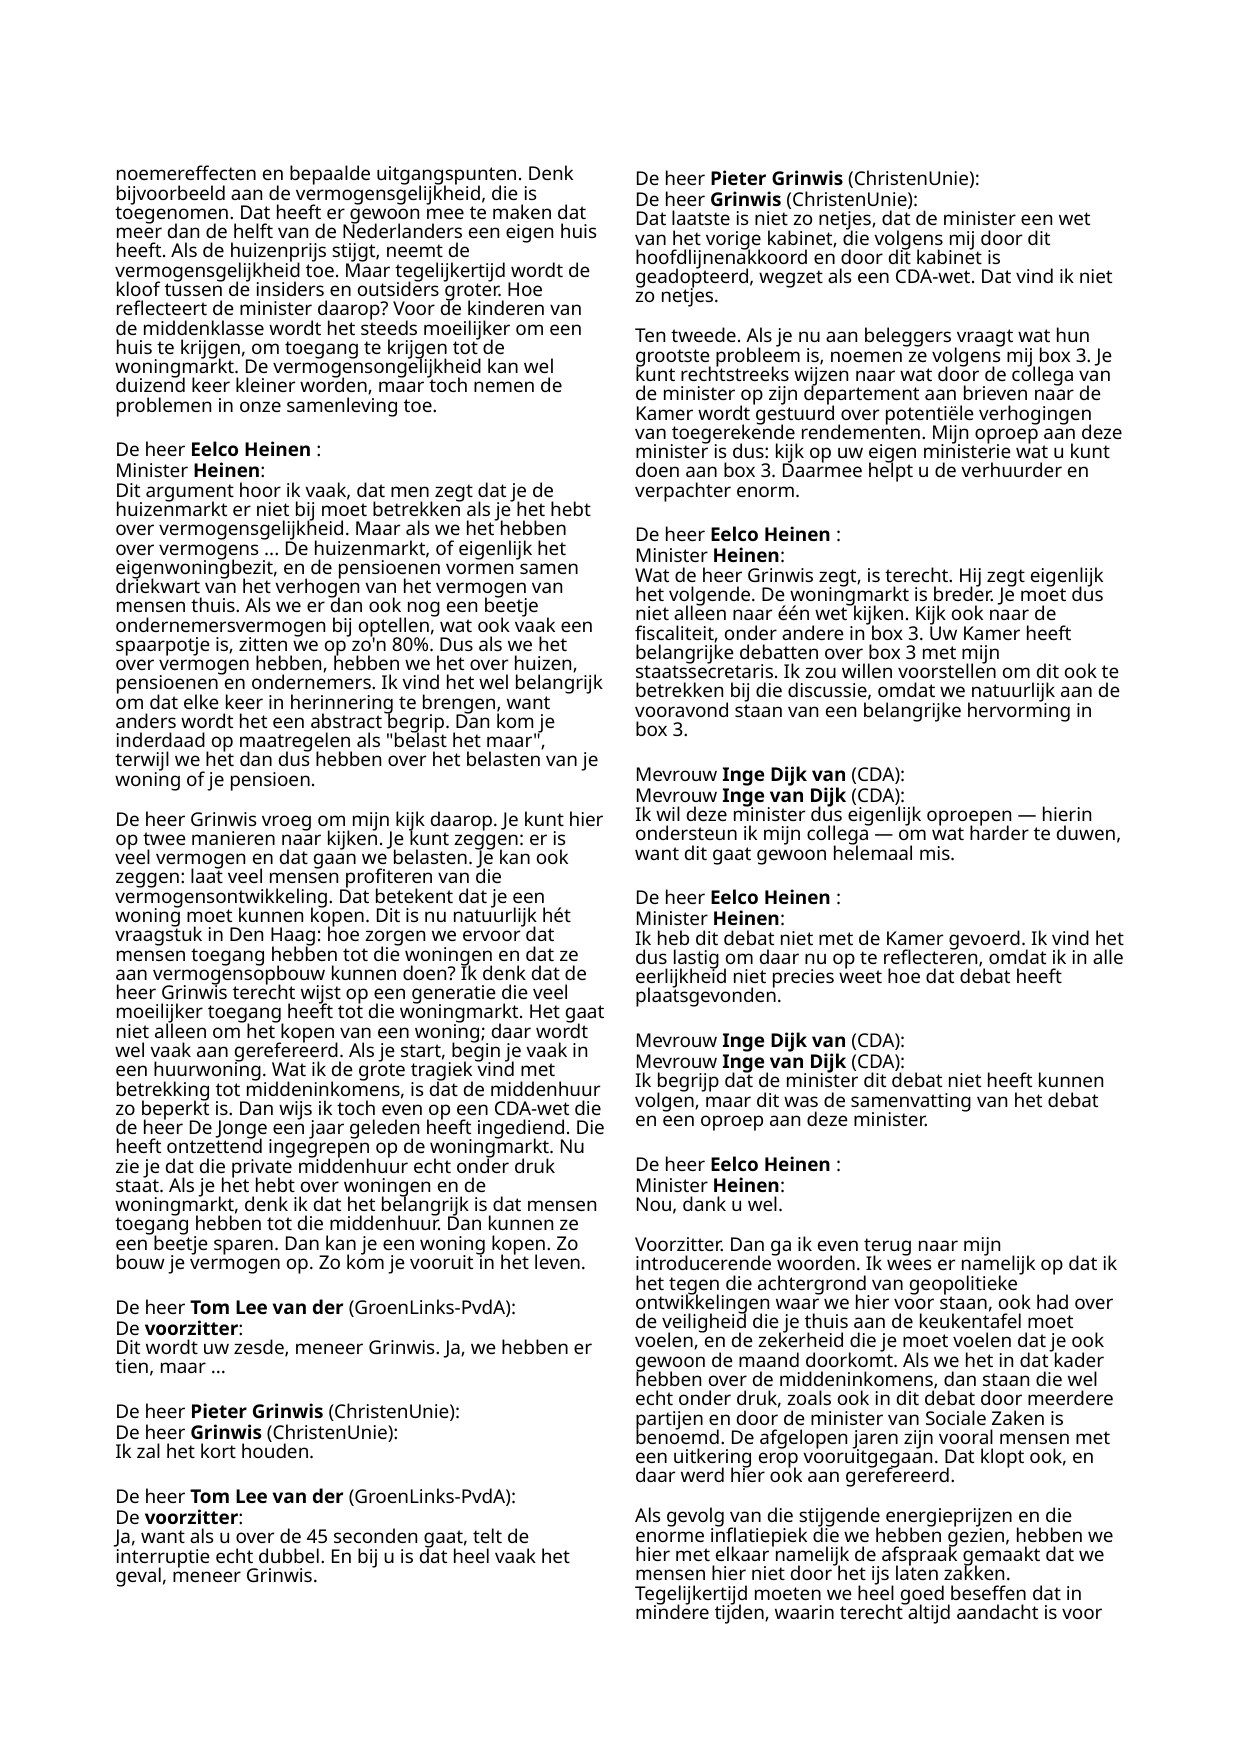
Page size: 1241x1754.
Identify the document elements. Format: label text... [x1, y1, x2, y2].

text De heer Pieter Grinwis (ChristenUnie): [635, 165, 1125, 191]
text Mevrouw Inge Dijk van (CDA): [635, 761, 1125, 787]
text noemereffecten en bepaalde uitgangspunten. Denk bijvoorbeeld aan de vermogensgelijkheid, die is toegenomen. Dat heeft er gewoon mee te maken dat meer dan de helft van de Nederlanders een eigen huis heeft. Als de huizenprijs stijgt, neemt de vermogensgelijkheid toe. Maar tegelijkertijd wordt de kloof tussen de insiders en outsiders groter. Hoe reflecteert de minister daarop? Voor de kinderen van de middenklasse wordt het steeds moeilijker om een huis te krijgen, om toegang te krijgen tot de woningmarkt. De vermogensongelijkheid kan wel duizend keer kleiner worden, maar toch nemen de problemen in onze samenleving toe. [115, 165, 605, 416]
text Minister Heinen: [115, 462, 605, 482]
text De voorzitter: [115, 1509, 605, 1528]
text De voorzitter: [115, 1320, 605, 1339]
text De heer Eelco Heinen : [635, 884, 1125, 910]
text Ik wil deze minister dus eigenlijk oproepen — hierin ondersteun ik mijn collega — om wat harder te duwen, want dit gaat gewoon helemaal mis. [635, 806, 1125, 864]
text De heer Pieter Grinwis (ChristenUnie): [115, 1398, 605, 1424]
text Wat de heer Grinwis zegt, is terecht. Hij zegt eigenlijk het volgende. De woningmarkt is breder. Je moet dus niet alleen naar één wet kijken. Kijk ook naar de fiscaliteit, onder andere in box 3. Uw Kamer heeft belangrijke debatten over box 3 met mijn staatssecretaris. Ik zou willen voorstellen om dit ook te betrekken bij die discussie, omdat we natuurlijk aan de vooravond staan van een belangrijke hervorming in box 3. [635, 567, 1125, 740]
text Dit wordt uw zesde, meneer Grinwis. Ja, we hebben er tien, maar ... [115, 1339, 605, 1378]
text Nou, dank u wel. [635, 1196, 1125, 1215]
text De heer Eelco Heinen : [635, 522, 1125, 547]
text Dat laatste is niet zo netjes, dat de minister een wet van het vorige kabinet, die volgens mij door dit hoofdlijnenakkoord en door dit kabinet is geadopteerd, wegzet als een CDA-wet. Dat vind ik niet zo netjes. [635, 210, 1125, 307]
text De heer Tom Lee van der (GroenLinks-PvdA): [115, 1483, 605, 1509]
text Minister Heinen: [635, 910, 1125, 929]
text Ik zal het kort houden. [115, 1443, 605, 1463]
text Ten tweede. Als je nu aan beleggers vraagt wat hun grootste probleem is, noemen ze volgens mij box 3. Je kunt rechtstreeks wijzen naar wat door de collega van de minister op zijn departement aan brieven naar de Kamer wordt gestuurd over potentiële verhogingen van toegerekende rendementen. Mijn oproep aan deze minister is dus: kijk op uw eigen ministerie wat u kunt doen aan box 3. Daarmee helpt u de verhuurder en verpachter enorm. [635, 327, 1125, 501]
text Als gevolg van die stijgende energieprijzen en die enorme inflatiepiek die we hebben gezien, hebben we hier met elkaar namelijk de afspraak gemaakt dat we mensen hier niet door het ijs laten zakken. Tegelijkertijd moeten we heel goed beseffen dat in mindere tijden, waarin terecht altijd aandacht is voor [635, 1507, 1125, 1623]
text De heer Grinwis vroeg om mijn kijk daarop. Je kunt hier op twee manieren naar kijken. Je kunt zeggen: er is veel vermogen en dat gaan we belasten. Je kan ook zeggen: laat veel mensen profiteren van die vermogensontwikkeling. Dat betekent dat je een woning moet kunnen kopen. Dit is nu natuurlijk hét vraagstuk in Den Haag: hoe zorgen we ervoor dat mensen toegang hebben tot die woningen en dat ze aan vermogensopbouw kunnen doen? Ik denk dat de heer Grinwis terecht wijst op een generatie die veel moeilijker toegang heeft tot die woningmarkt. Het gaat niet alleen om het kopen van een woning; daar wordt wel vaak aan gerefereerd. Als je start, begin je vaak in een huurwoning. Wat ik de grote tragiek vind met betrekking tot middeninkomens, is dat de middenhuur zo beperkt is. Dan wijs ik toch even op een CDA-wet die de heer De Jonge een jaar geleden heeft ingediend. Die heeft ontzettend ingegrepen op de woningmarkt. Nu zie je dat die private middenhuur echt onder druk staat. Als je het hebt over woningen en de woningmarkt, denk ik dat het belangrijk is dat mensen toegang hebben tot die middenhuur. Dan kunnen ze een beetje sparen. Dan kan je een woning kopen. Zo bouw je vermogen op. Zo kom je vooruit in het leven. [115, 811, 605, 1273]
text Ik heb dit debat niet met de Kamer gevoerd. Ik vind het dus lastig om daar nu op te reflecteren, omdat ik in alle eerlijkheid niet precies weet hoe dat debat heeft plaatsgevonden. [635, 929, 1125, 1007]
text Dit argument hoor ik vaak, dat men zegt dat je de huizenmarkt er niet bij moet betrekken als je het hebt over vermogensgelijkheid. Maar als we het hebben over vermogens ... De huizenmarkt, of eigenlijk het eigenwoningbezit, en de pensioenen vormen samen driekwart van het verhogen van het vermogen van mensen thuis. Als we er dan ook nog een beetje ondernemersvermogen bij optellen, wat ook vaak een spaarpotje is, zitten we op zo'n 80%. Dus als we het over vermogen hebben, hebben we het over huizen, pensioenen en ondernemers. Ik vind het wel belangrijk om dat elke keer in herinnering te brengen, want anders wordt het een abstract begrip. Dan kom je inderdaad op maatregelen als "belast het maar", terwijl we het dan dus hebben over het belasten van je woning of je pensioen. [115, 482, 605, 790]
text Mevrouw Inge van Dijk (CDA): [635, 787, 1125, 806]
text De heer Tom Lee van der (GroenLinks-PvdA): [115, 1294, 605, 1320]
text Mevrouw Inge van Dijk (CDA): [635, 1053, 1125, 1072]
text Minister Heinen: [635, 547, 1125, 567]
text De heer Grinwis (ChristenUnie): [635, 191, 1125, 210]
text Ik begrijp dat de minister dit debat niet heeft kunnen volgen, maar dit was de samenvatting van het debat en een oproep aan deze minister. [635, 1072, 1125, 1130]
text De heer Eelco Heinen : [115, 437, 605, 462]
text De heer Grinwis (ChristenUnie): [115, 1424, 605, 1443]
text Voorzitter. Dan ga ik even terug naar mijn introducerende woorden. Ik wees er namelijk op dat ik het tegen die achtergrond van geopolitieke ontwikkelingen waar we hier voor staan, ook had over de veiligheid die je thuis aan de keukentafel moet voelen, en de zekerheid die je moet voelen dat je ook gewoon de maand doorkomt. Als we het in dat kader hebben over de middeninkomens, dan staan die wel echt onder druk, zoals ook in dit debat door meerdere partijen en door de minister van Sociale Zaken is benoemd. De afgelopen jaren zijn vooral mensen met een uitkering erop vooruitgegaan. Dat klopt ook, en daar werd hier ook aan gerefereerd. [635, 1236, 1125, 1487]
text Ja, want als u over de 45 seconden gaat, telt de interruptie echt dubbel. En bij u is dat heel vaak het geval, meneer Grinwis. [115, 1528, 605, 1586]
text Mevrouw Inge Dijk van (CDA): [635, 1027, 1125, 1053]
text De heer Eelco Heinen : [635, 1151, 1125, 1177]
text Minister Heinen: [635, 1177, 1125, 1196]
